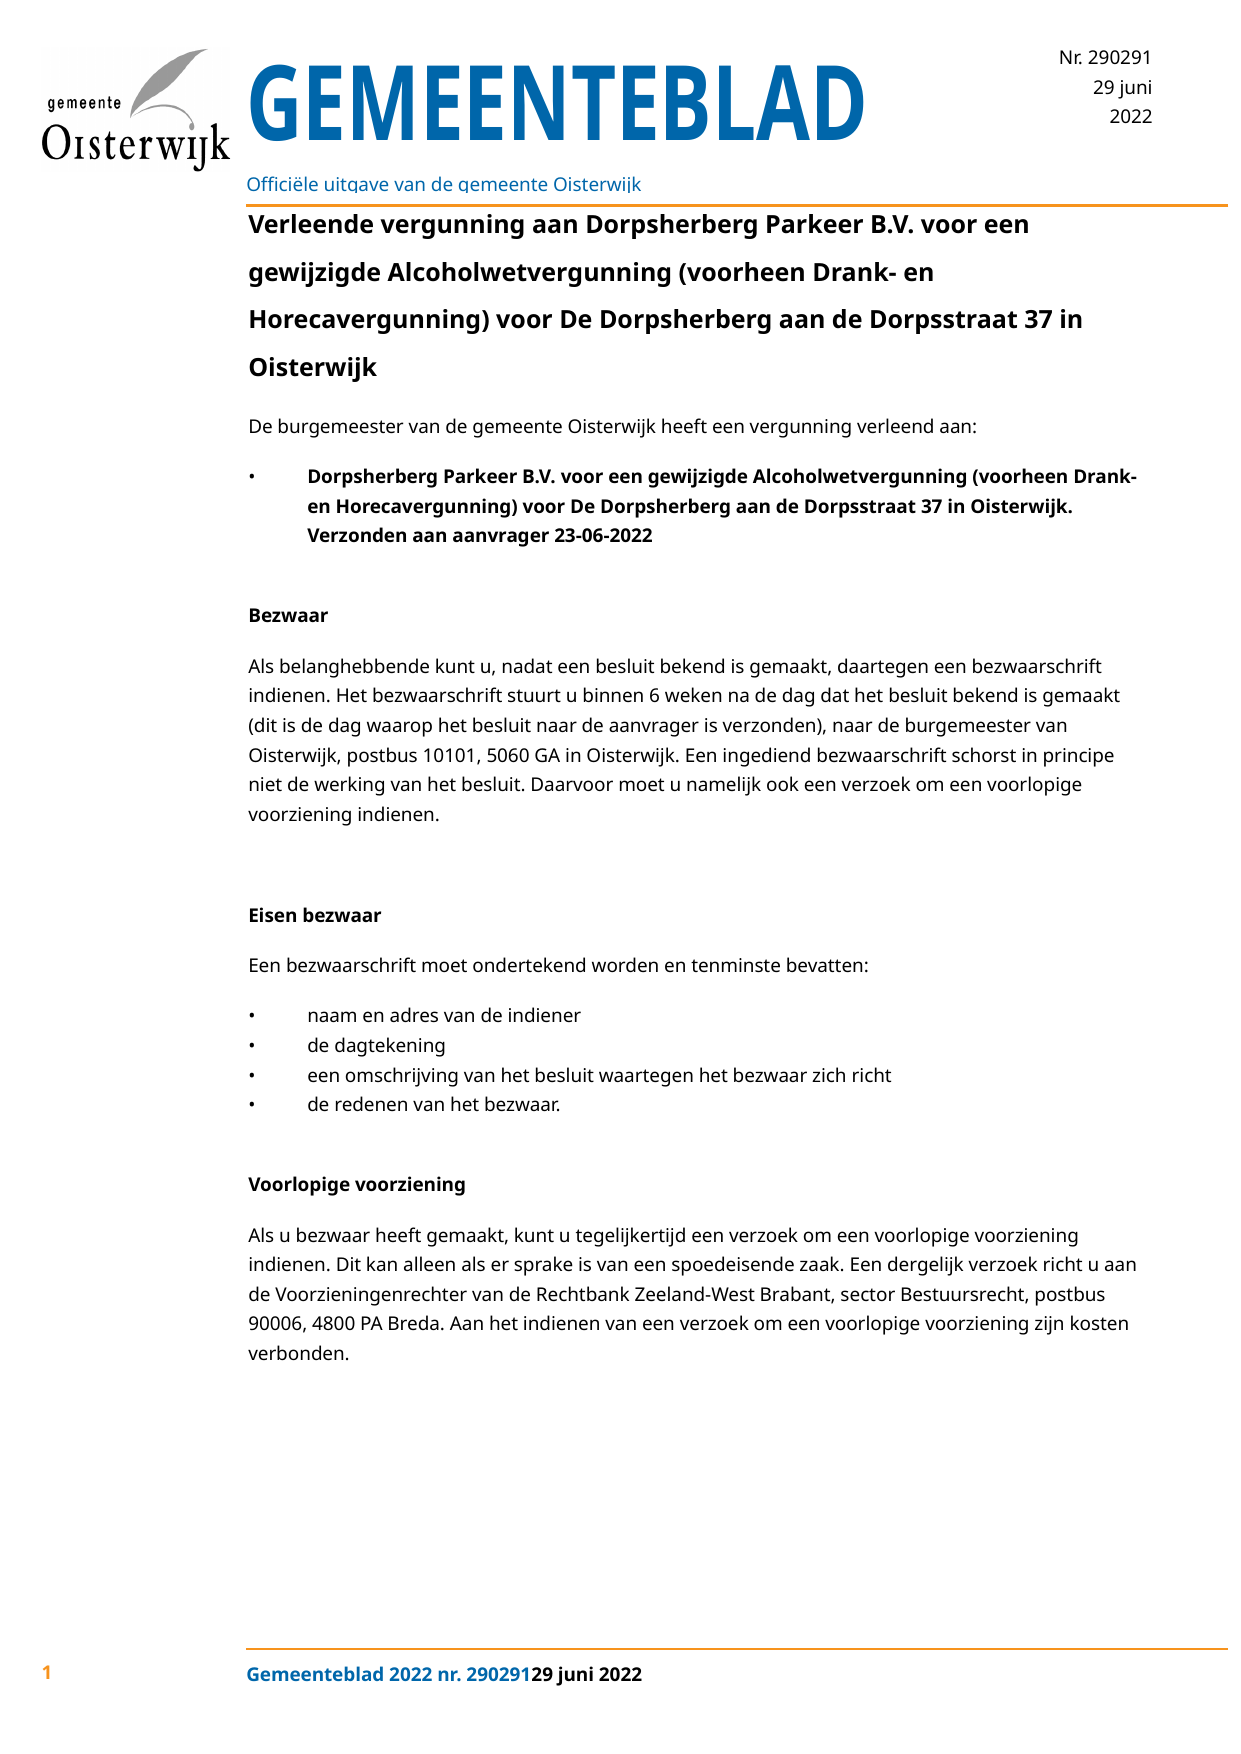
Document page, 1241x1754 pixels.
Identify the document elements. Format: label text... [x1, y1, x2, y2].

list een omschrijving van het besluit waartegen het bezwaar zich richt [248, 1062, 1152, 1088]
picture [41, 47, 231, 172]
text Voorlopige voorziening [248, 1171, 1152, 1197]
text Als u bezwaar heeft gemaakt, kunt u tegelijkertijd een verzoek om een voorlopige voorziening indienen. Dit kan alleen als er sprake is van een spoedeisende zaak. Een dergelijk verzoek richt u aan de Voorzieningenrechter van de Rechtbank Zeeland-West Brabant, sector Bestuursrecht, postbus 90006, 4800 PA Breda. Aan het indienen van een verzoek om een voorlopige voorziening zijn kosten verbonden. [248, 1222, 1152, 1366]
list Dorpsherberg Parkeer B.V. voor een gewijzigde Alcoholwetvergunning (voorheen Drank- en Horecavergunning) voor De Dorpsherberg aan de Dorpsstraat 37 in Oisterwijk. Verzonden aan aanvrager 23-06-2022 [248, 463, 1152, 548]
text Bezwaar [248, 603, 1152, 628]
text Eisen bezwaar [248, 902, 1152, 928]
text De burgemeester van de gemeente Oisterwijk heeft een vergunning verleend aan: [248, 413, 1152, 439]
list naam en adres van de indiener [248, 1003, 1152, 1028]
list de redenen van het bezwaar. [248, 1091, 1152, 1117]
text Een bezwaarschrift moet ondertekend worden en tenminste bevatten: [248, 952, 1152, 978]
text Als belanghebbende kunt u, nadat een besluit bekend is gemaakt, daartegen een bezwaarschrift indienen. Het bezwaarschrift stuurt u binnen 6 weken na de dag dat het besluit bekend is gemaakt (dit is de dag waarop het besluit naar de aanvrager is verzonden), naar de burgemeester van Oisterwijk, postbus 10101, 5060 GA in Oisterwijk. Een ingediend bezwaarschrift schorst in principe niet de werking van het besluit. Daarvoor moet u namelijk ook een verzoek om een voorlopige voorziening indienen. [248, 653, 1152, 827]
list de dagtekening [248, 1032, 1152, 1058]
text Verleende vergunning aan Dorpsherberg Parkeer B.V. voor een gewijzigde Alcoholwetvergunning (voorheen Drank- en Horecavergunning) voor De Dorpsherberg aan de Dorpsstraat 37 in Oisterwijk [248, 207, 1152, 384]
